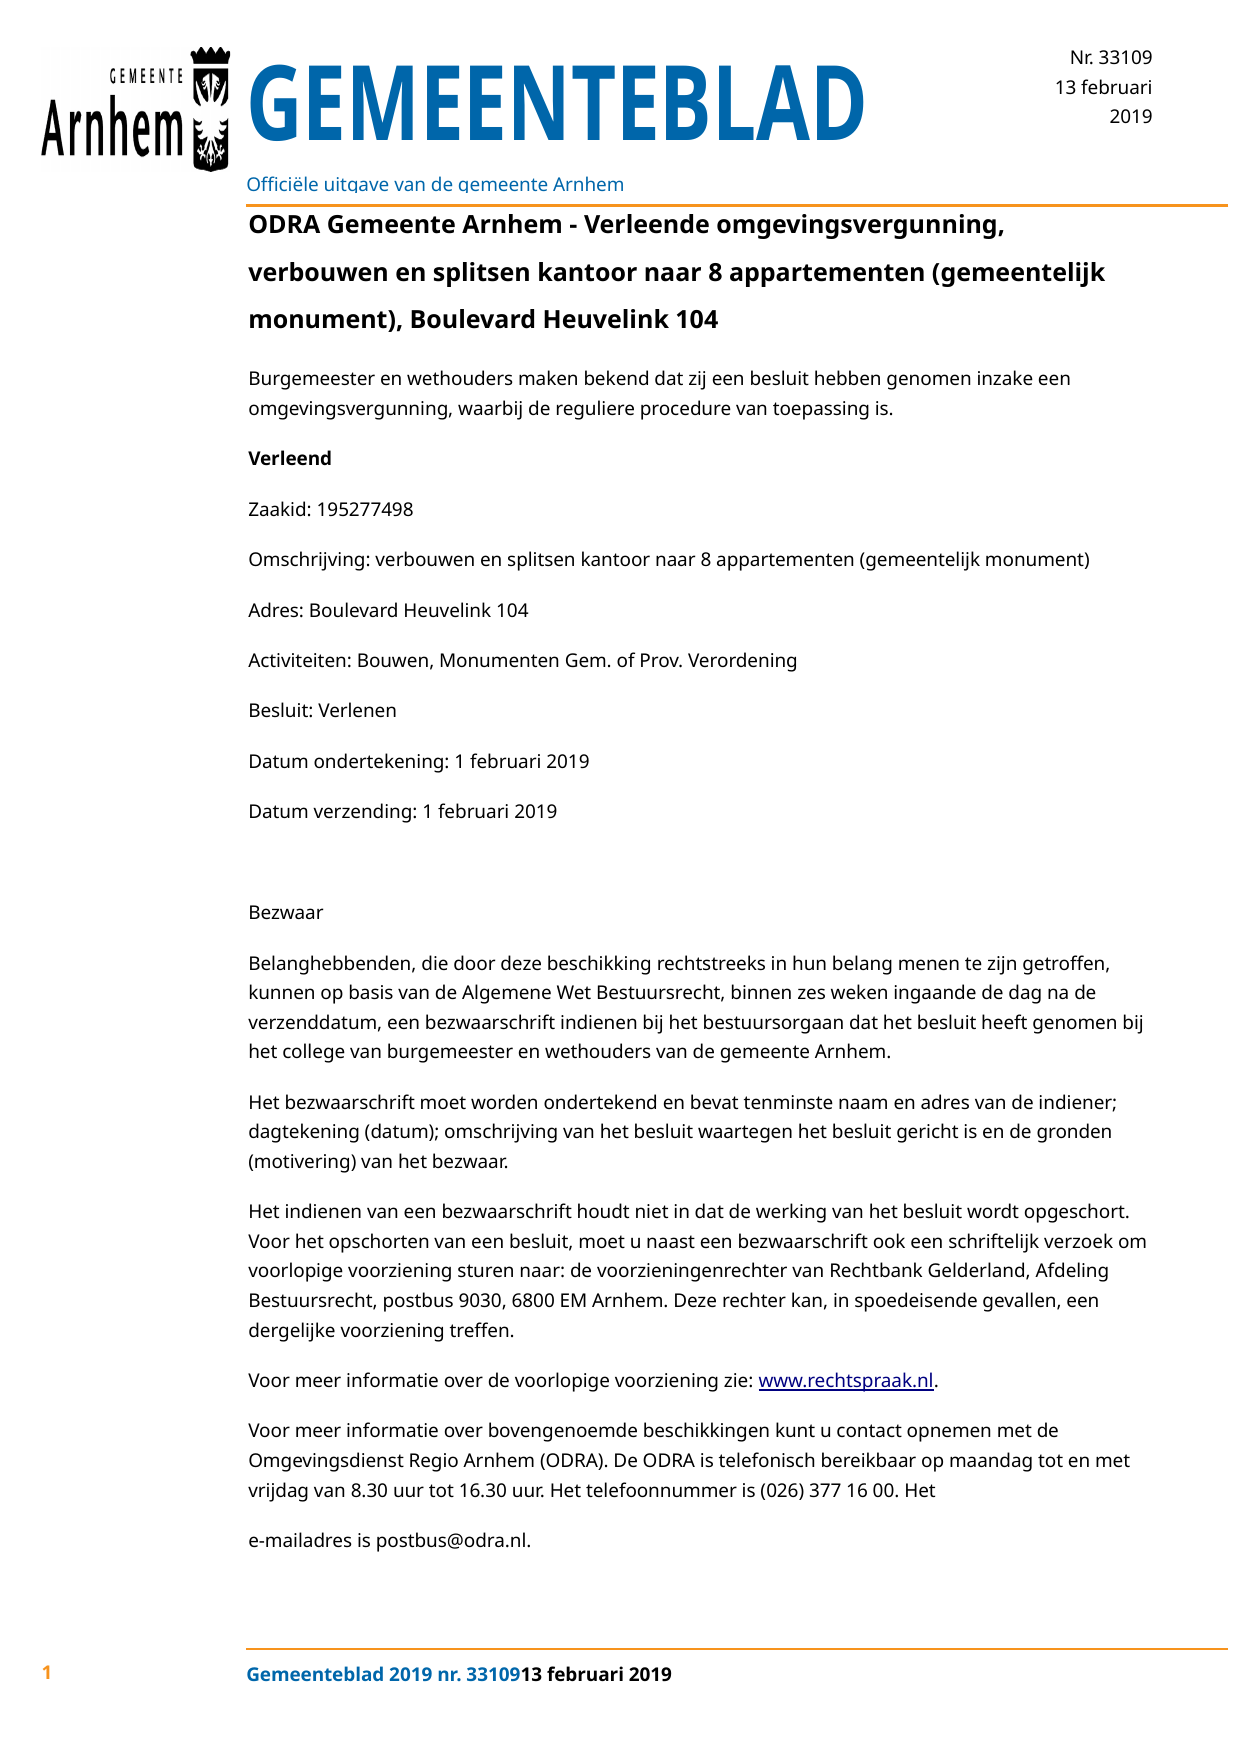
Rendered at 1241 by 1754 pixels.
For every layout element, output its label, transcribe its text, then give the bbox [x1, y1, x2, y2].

text Het indienen van een bezwaarschrift houdt niet in dat de werking van het besluit wordt opgeschort. Voor het opschorten van een besluit, moet u naast een bezwaarschrift ook een schriftelijk verzoek om voorlopige voorziening sturen naar: de voorzieningenrechter van Rechtbank Gelderland, Afdeling Bestuursrecht, postbus 9030, 6800 EM Arnhem. Deze rechter kan, in spoedeisende gevallen, een dergelijke voorziening treffen. [248, 1198, 1152, 1342]
text Belanghebbenden, die door deze beschikking rechtstreeks in hun belang menen te zijn getroffen, kunnen op basis van de Algemene Wet Bestuursrecht, binnen zes weken ingaande de dag na de verzenddatum, een bezwaarschrift indienen bij het bestuursorgaan dat het besluit heeft genomen bij het college van burgemeester en wethouders van de gemeente Arnhem. [248, 950, 1152, 1064]
text Besluit: Verlenen [248, 698, 1152, 723]
text ODRA Gemeente Arnhem - Verleende omgevingsvergunning, verbouwen en splitsen kantoor naar 8 appartementen (gemeentelijk monument), Boulevard Heuvelink 104 [248, 207, 1152, 336]
text Het bezwaarschrift moet worden ondertekend en bevat tenminste naam en adres van de indiener; dagtekening (datum); omschrijving van het besluit waartegen het besluit gericht is en de gronden (motivering) van het bezwaar. [248, 1089, 1152, 1174]
text Datum verzending: 1 februari 2019 [248, 798, 1152, 824]
text Adres: Boulevard Heuvelink 104 [248, 597, 1152, 622]
text Zaakid: 195277498 [248, 496, 1152, 522]
text Datum ondertekening: 1 februari 2019 [248, 748, 1152, 774]
text Burgemeester en wethouders maken bekend dat zij een besluit hebben genomen inzake een omgevingsvergunning, waarbij de reguliere procedure van toepassing is. [248, 366, 1152, 421]
text Omschrijving: verbouwen en splitsen kantoor naar 8 appartementen (gemeentelijk monument) [248, 546, 1152, 572]
text e-mailadres is postbus@odra.nl. [248, 1527, 1152, 1553]
text Voor meer informatie over de voorlopige voorziening zie: www.rechtspraak.nl. [248, 1367, 1152, 1393]
picture [41, 47, 231, 172]
text Verleend [248, 446, 1152, 471]
text Voor meer informatie over bovengenoemde beschikkingen kunt u contact opnemen met de Omgevingsdienst Regio Arnhem (ODRA). De ODRA is telefonisch bereikbaar op maandag tot en met vrijdag van 8.30 uur tot 16.30 uur. Het telefoonnummer is (026) 377 16 00. Het [248, 1418, 1152, 1502]
text Activiteiten: Bouwen, Monumenten Gem. of Prov. Verordening [248, 647, 1152, 673]
text Bezwaar [248, 899, 1152, 925]
